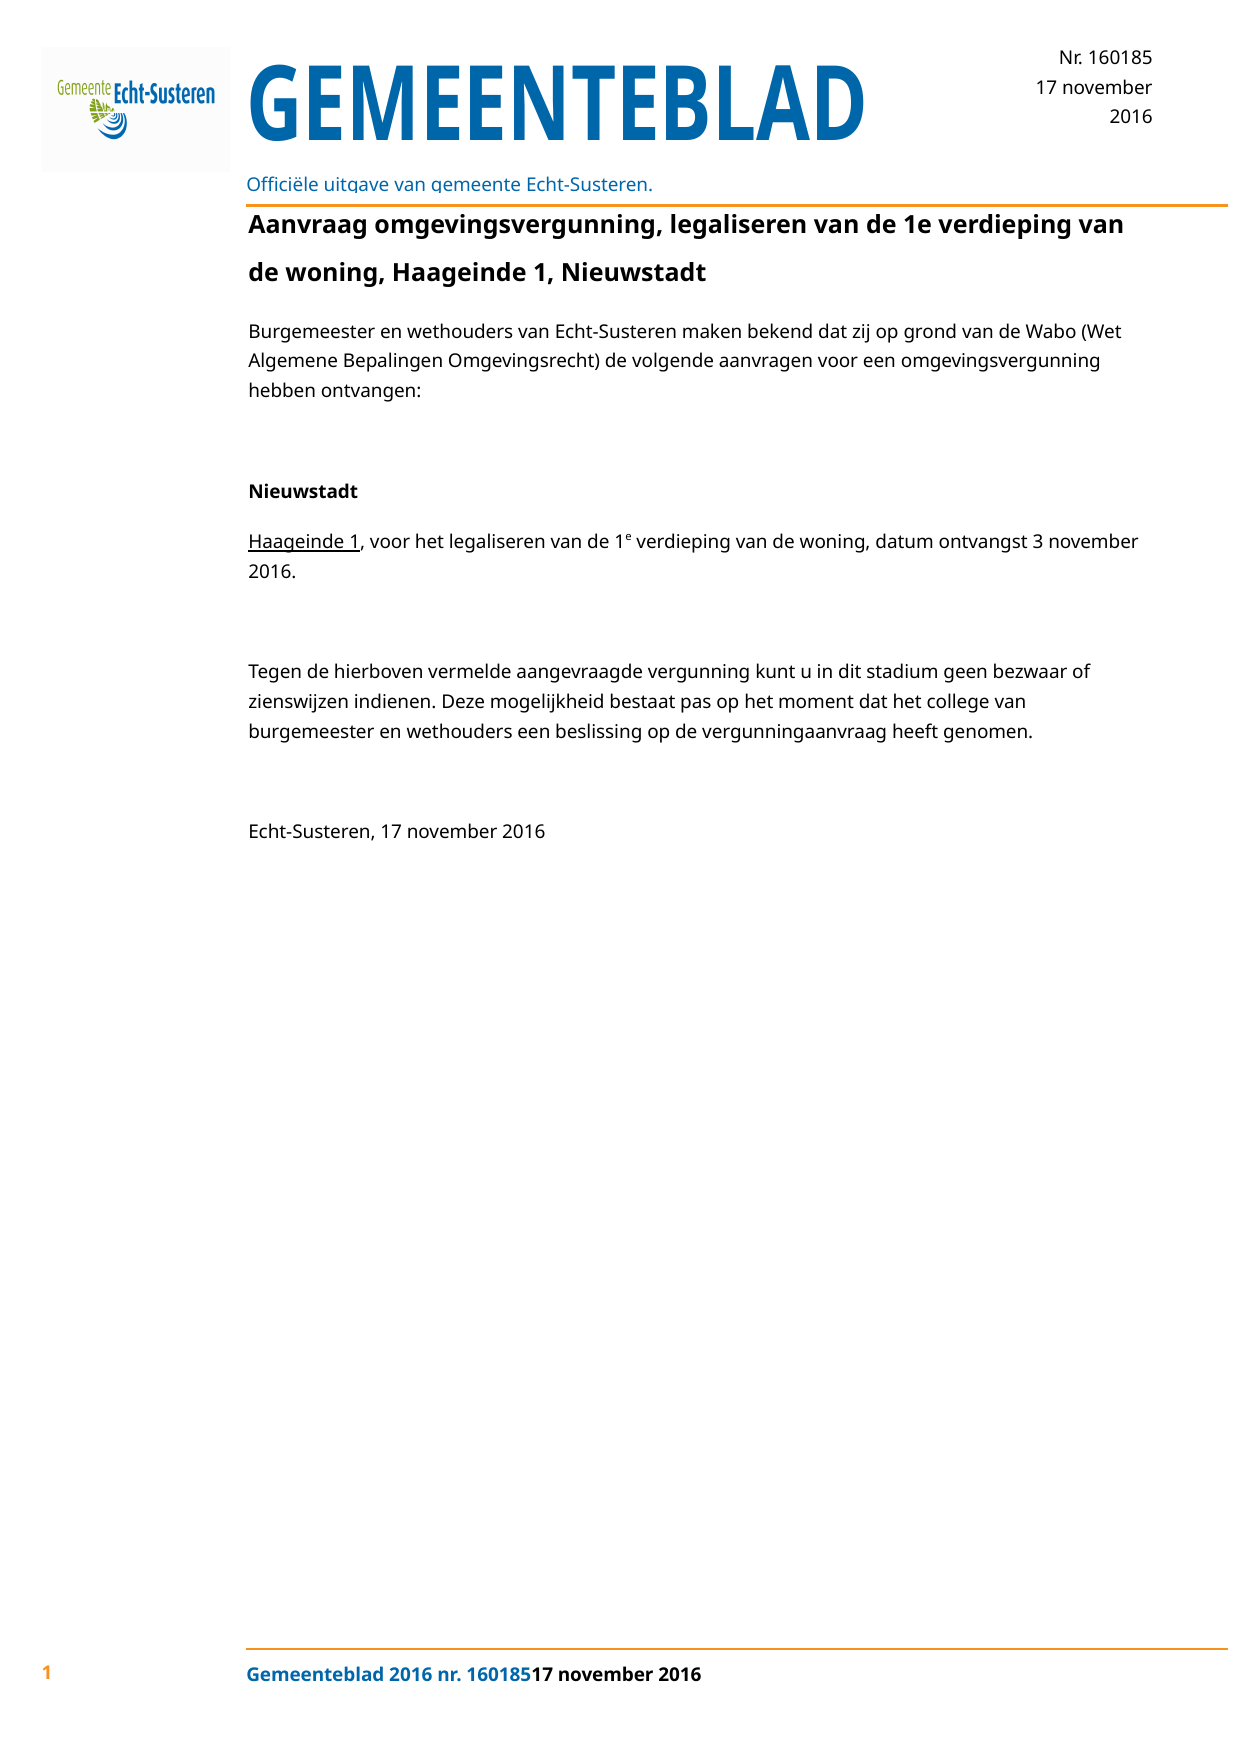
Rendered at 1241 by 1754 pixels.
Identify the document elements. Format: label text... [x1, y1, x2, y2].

text Aanvraag omgevingsvergunning, legaliseren van de 1e verdieping van de woning, Haageinde 1, Nieuwstadt [248, 207, 1152, 288]
text Nieuwstadt [248, 478, 1152, 504]
text Tegen de hierboven vermelde aangevraagde vergunning kunt u in dit stadium geen bezwaar of zienswijzen indienen. Deze mogelijkheid bestaat pas op het moment dat het college van burgemeester en wethouders een beslissing op de vergunningaanvraag heeft genomen. [248, 659, 1152, 744]
picture [41, 47, 231, 172]
text Haageinde 1, voor het legaliseren van de 1e verdieping van de woning, datum ontvangst 3 november 2016. [248, 528, 1152, 584]
text Echt-Susteren, 17 november 2016 [248, 819, 1152, 844]
text Burgemeester en wethouders van Echt-Susteren maken bekend dat zij op grond van de Wabo (Wet Algemene Bepalingen Omgevingsrecht) de volgende aanvragen voor een omgevingsvergunning hebben ontvangen: [248, 318, 1152, 403]
